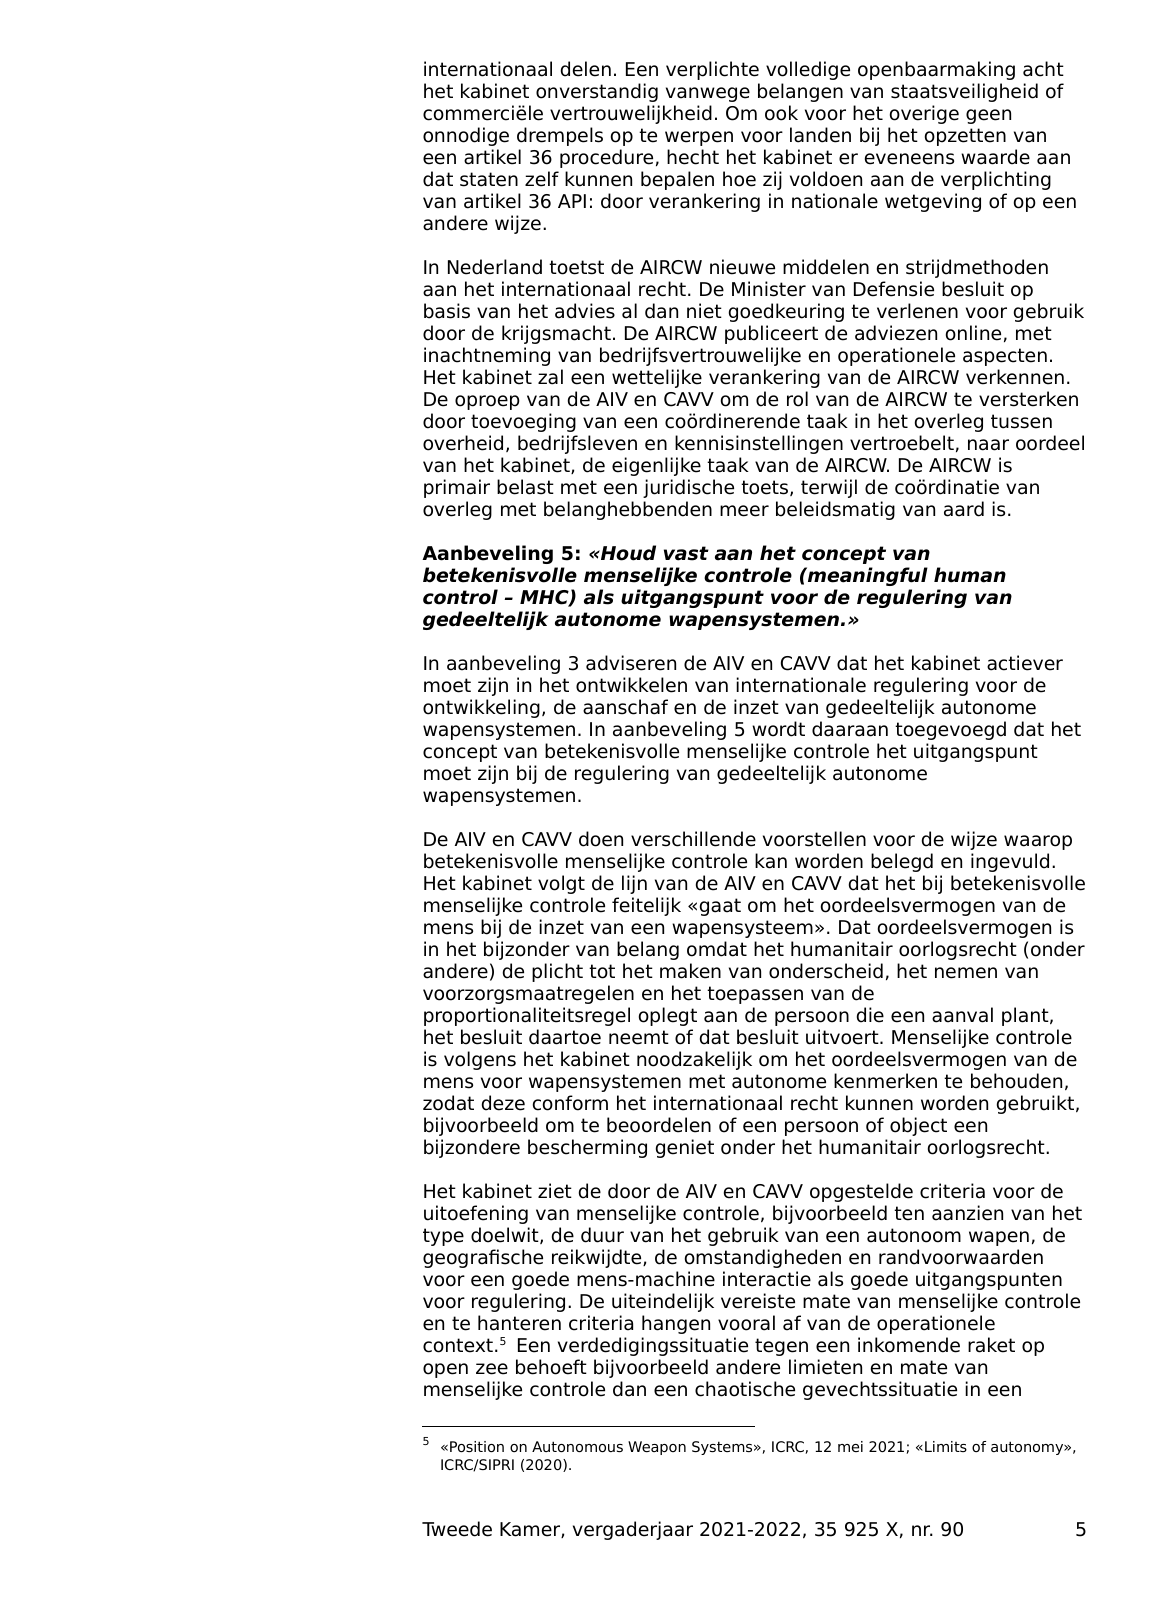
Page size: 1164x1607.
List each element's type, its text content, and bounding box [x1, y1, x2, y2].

text In aanbeveling 3 adviseren de AIV en CAVV dat het kabinet actiever moet zijn in het ontwikkelen van internationale regulering voor de ontwikkeling, de aanschaf en de inzet van gedeeltelijk autonome wapensystemen. In aanbeveling 5 wordt daaraan toegevoegd dat het concept van betekenisvolle menselijke controle het uitgangspunt moet zijn bij de regulering van gedeeltelijk autonome wapensystemen. [422, 653, 1087, 807]
text De AIV en CAVV doen verschillende voorstellen voor de wijze waarop betekenisvolle menselijke controle kan worden belegd en ingevuld. Het kabinet volgt de lijn van de AIV en CAVV dat het bij betekenisvolle menselijke controle feitelijk «gaat om het oordeelsvermogen van de mens bij de inzet van een wapensysteem». Dat oordeelsvermogen is in het bijzonder van belang omdat het humanitair oorlogsrecht (onder andere) de plicht tot het maken van onderscheid, het nemen van voorzorgsmaatregelen en het toepassen van de proportionaliteitsregel oplegt aan de persoon die een aanval plant, het besluit daartoe neemt of dat besluit uitvoert. Menselijke controle is volgens het kabinet noodzakelijk om het oordeelsvermogen van de mens voor wapensystemen met autonome kenmerken te behouden, zodat deze conform het internationaal recht kunnen worden gebruikt, bijvoorbeeld om te beoordelen of een persoon of object een bijzondere bescherming geniet onder het humanitair oorlogsrecht. [422, 829, 1087, 1159]
text Het kabinet ziet de door de AIV en CAVV opgestelde criteria voor de uitoefening van menselijke controle, bijvoorbeeld ten aanzien van het type doelwit, de duur van het gebruik van een autonoom wapen, de geografische reikwijdte, de omstandigheden en randvoorwaarden voor een goede mens-machine interactie als goede uitgangspunten voor regulering. De uiteindelijk vereiste mate van menselijke controle en te hanteren criteria hangen vooral af van de operationele context. Een verdedigingssituatie tegen een inkomende raket op open zee behoeft bijvoorbeeld andere limieten en mate van menselijke controle dan een chaotische gevechtssituatie in een [422, 1181, 1087, 1401]
subtitle Aanbeveling 5: «Houd vast aan het concept van betekenisvolle menselijke controle (meaningful human control – MHC) als uitgangspunt voor de regulering van gedeeltelijk autonome wapensystemen.» [422, 543, 1087, 631]
text internationaal delen. Een verplichte volledige openbaarmaking acht het kabinet onverstandig vanwege belangen van staatsveiligheid of commerciële vertrouwelijkheid. Om ook voor het overige geen onnodige drempels op te werpen voor landen bij het opzetten van een artikel 36 procedure, hecht het kabinet er eveneens waarde aan dat staten zelf kunnen bepalen hoe zij voldoen aan de verplichting van artikel 36 API: door verankering in nationale wetgeving of op een andere wijze. [422, 59, 1087, 235]
text «Position on Autonomous Weapon Systems», ICRC, 12 mei 2021; «Limits of autonomy», ICRC/SIPRI (2020). [422, 1435, 1087, 1474]
text In Nederland toetst de AIRCW nieuwe middelen en strijdmethoden aan het internationaal recht. De Minister van Defensie besluit op basis van het advies al dan niet goedkeuring te verlenen voor gebruik door de krijgsmacht. De AIRCW publiceert de adviezen online, met inachtneming van bedrijfsvertrouwelijke en operationele aspecten. Het kabinet zal een wettelijke verankering van de AIRCW verkennen. De oproep van de AIV en CAVV om de rol van de AIRCW te versterken door toevoeging van een coördinerende taak in het overleg tussen overheid, bedrijfsleven en kennisinstellingen vertroebelt, naar oordeel van het kabinet, de eigenlijke taak van de AIRCW. De AIRCW is primair belast met een juridische toets, terwijl de coördinatie van overleg met belanghebbenden meer beleidsmatig van aard is. [422, 257, 1087, 521]
